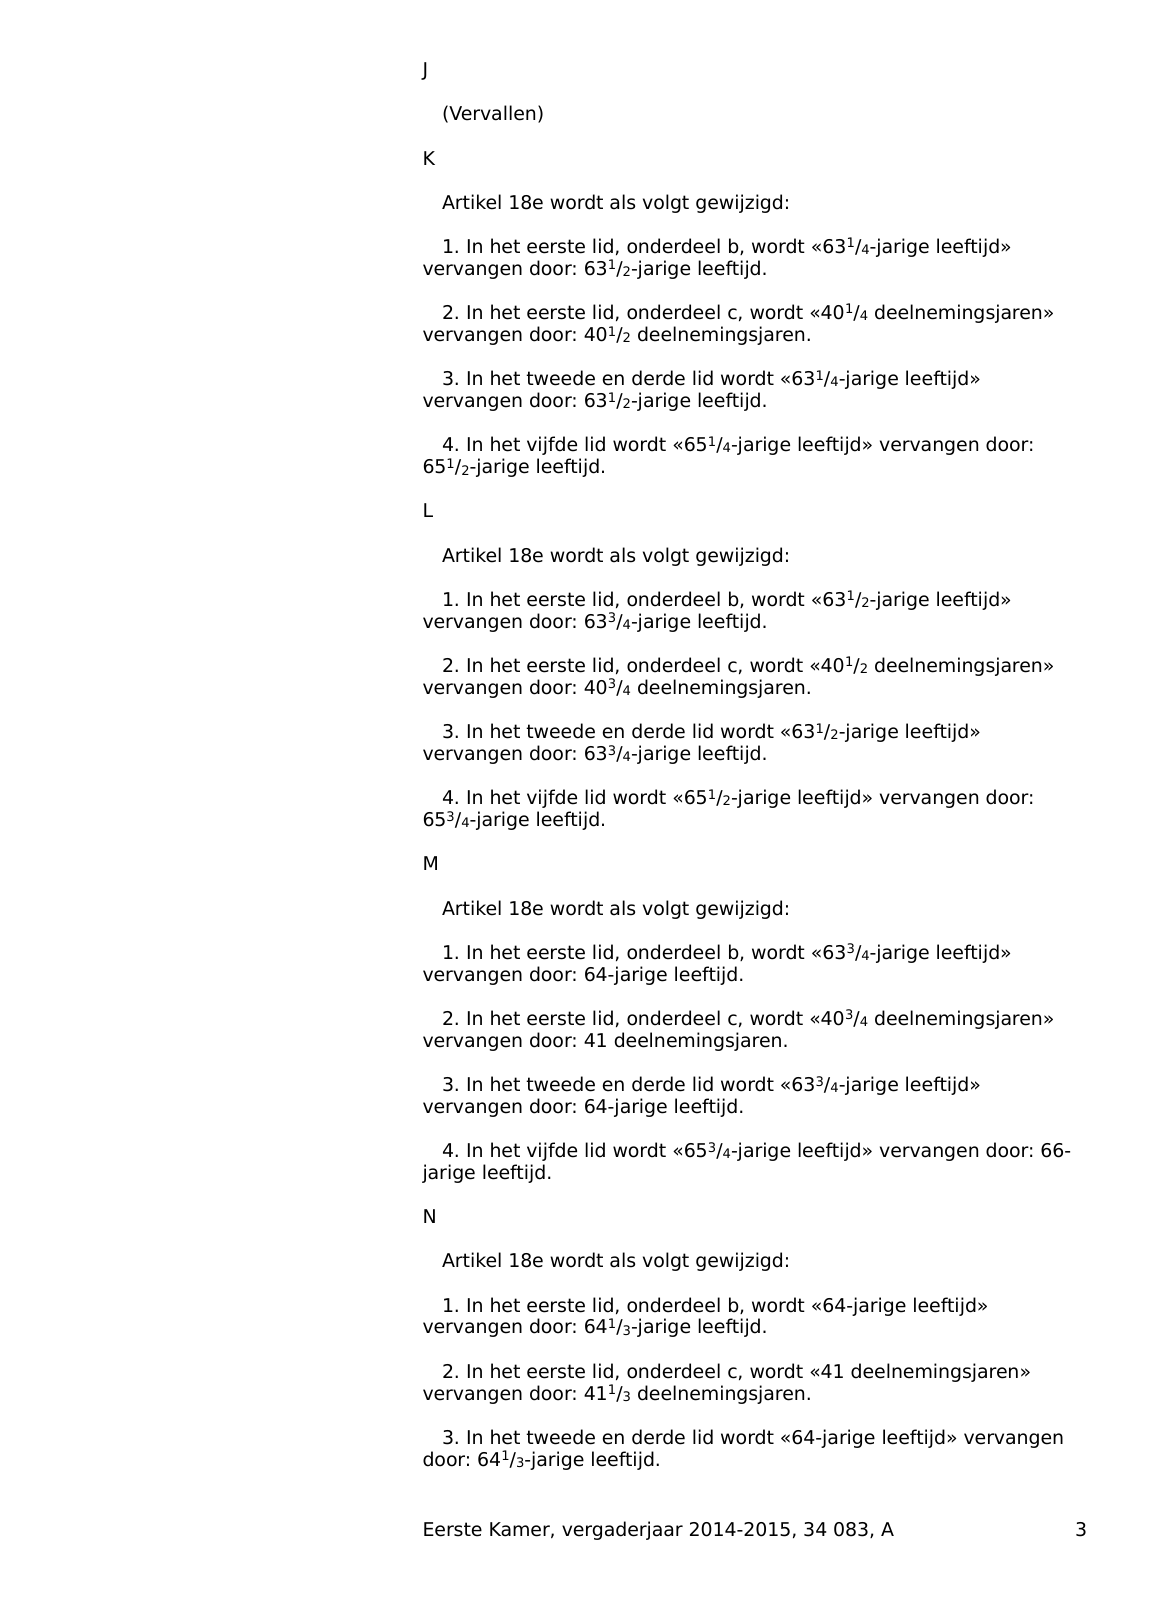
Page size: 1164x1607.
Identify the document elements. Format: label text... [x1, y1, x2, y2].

text 4. In het vijfde lid wordt «653/4-jarige leeftijd» vervangen door: 66-jarige leeftijd. [422, 1140, 1087, 1184]
text N [422, 1206, 1087, 1228]
text Artikel 18e wordt als volgt gewijzigd: [422, 897, 1087, 919]
text Artikel 18e wordt als volgt gewijzigd: [422, 192, 1087, 213]
text 4. In het vijfde lid wordt «651/4-jarige leeftijd» vervangen door: 651/2-jarige leeftijd. [422, 434, 1087, 478]
text 2. In het eerste lid, onderdeel c, wordt «41 deelnemingsjaren» vervangen door: 411/3 deelnemingsjaren. [422, 1361, 1087, 1404]
text J [422, 59, 1087, 81]
text 3. In het tweede en derde lid wordt «631/4-jarige leeftijd» vervangen door: 631/2-jarige leeftijd. [422, 368, 1087, 412]
text 1. In het eerste lid, onderdeel b, wordt «631/2-jarige leeftijd» vervangen door: 633/4-jarige leeftijd. [422, 589, 1087, 633]
text Artikel 18e wordt als volgt gewijzigd: [422, 544, 1087, 566]
text K [422, 147, 1087, 169]
text 1. In het eerste lid, onderdeel b, wordt «633/4-jarige leeftijd» vervangen door: 64-jarige leeftijd. [422, 942, 1087, 986]
text Artikel 18e wordt als volgt gewijzigd: [422, 1250, 1087, 1272]
text 1. In het eerste lid, onderdeel b, wordt «631/4-jarige leeftijd» vervangen door: 631/2-jarige leeftijd. [422, 236, 1087, 280]
text 3. In het tweede en derde lid wordt «631/2-jarige leeftijd» vervangen door: 633/4-jarige leeftijd. [422, 721, 1087, 765]
text L [422, 500, 1087, 522]
text 2. In het eerste lid, onderdeel c, wordt «401/4 deelnemingsjaren» vervangen door: 401/2 deelnemingsjaren. [422, 302, 1087, 346]
text M [422, 853, 1087, 875]
text 4. In het vijfde lid wordt «651/2-jarige leeftijd» vervangen door: 653/4-jarige leeftijd. [422, 787, 1087, 831]
text 2. In het eerste lid, onderdeel c, wordt «403/4 deelnemingsjaren» vervangen door: 41 deelnemingsjaren. [422, 1008, 1087, 1052]
text 3. In het tweede en derde lid wordt «64-jarige leeftijd» vervangen door: 641/3-jarige leeftijd. [422, 1427, 1087, 1471]
text (Vervallen) [422, 103, 1087, 125]
text 2. In het eerste lid, onderdeel c, wordt «401/2 deelnemingsjaren» vervangen door: 403/4 deelnemingsjaren. [422, 655, 1087, 699]
text 3. In het tweede en derde lid wordt «633/4-jarige leeftijd» vervangen door: 64-jarige leeftijd. [422, 1074, 1087, 1118]
text 1. In het eerste lid, onderdeel b, wordt «64-jarige leeftijd» vervangen door: 641/3-jarige leeftijd. [422, 1294, 1087, 1338]
